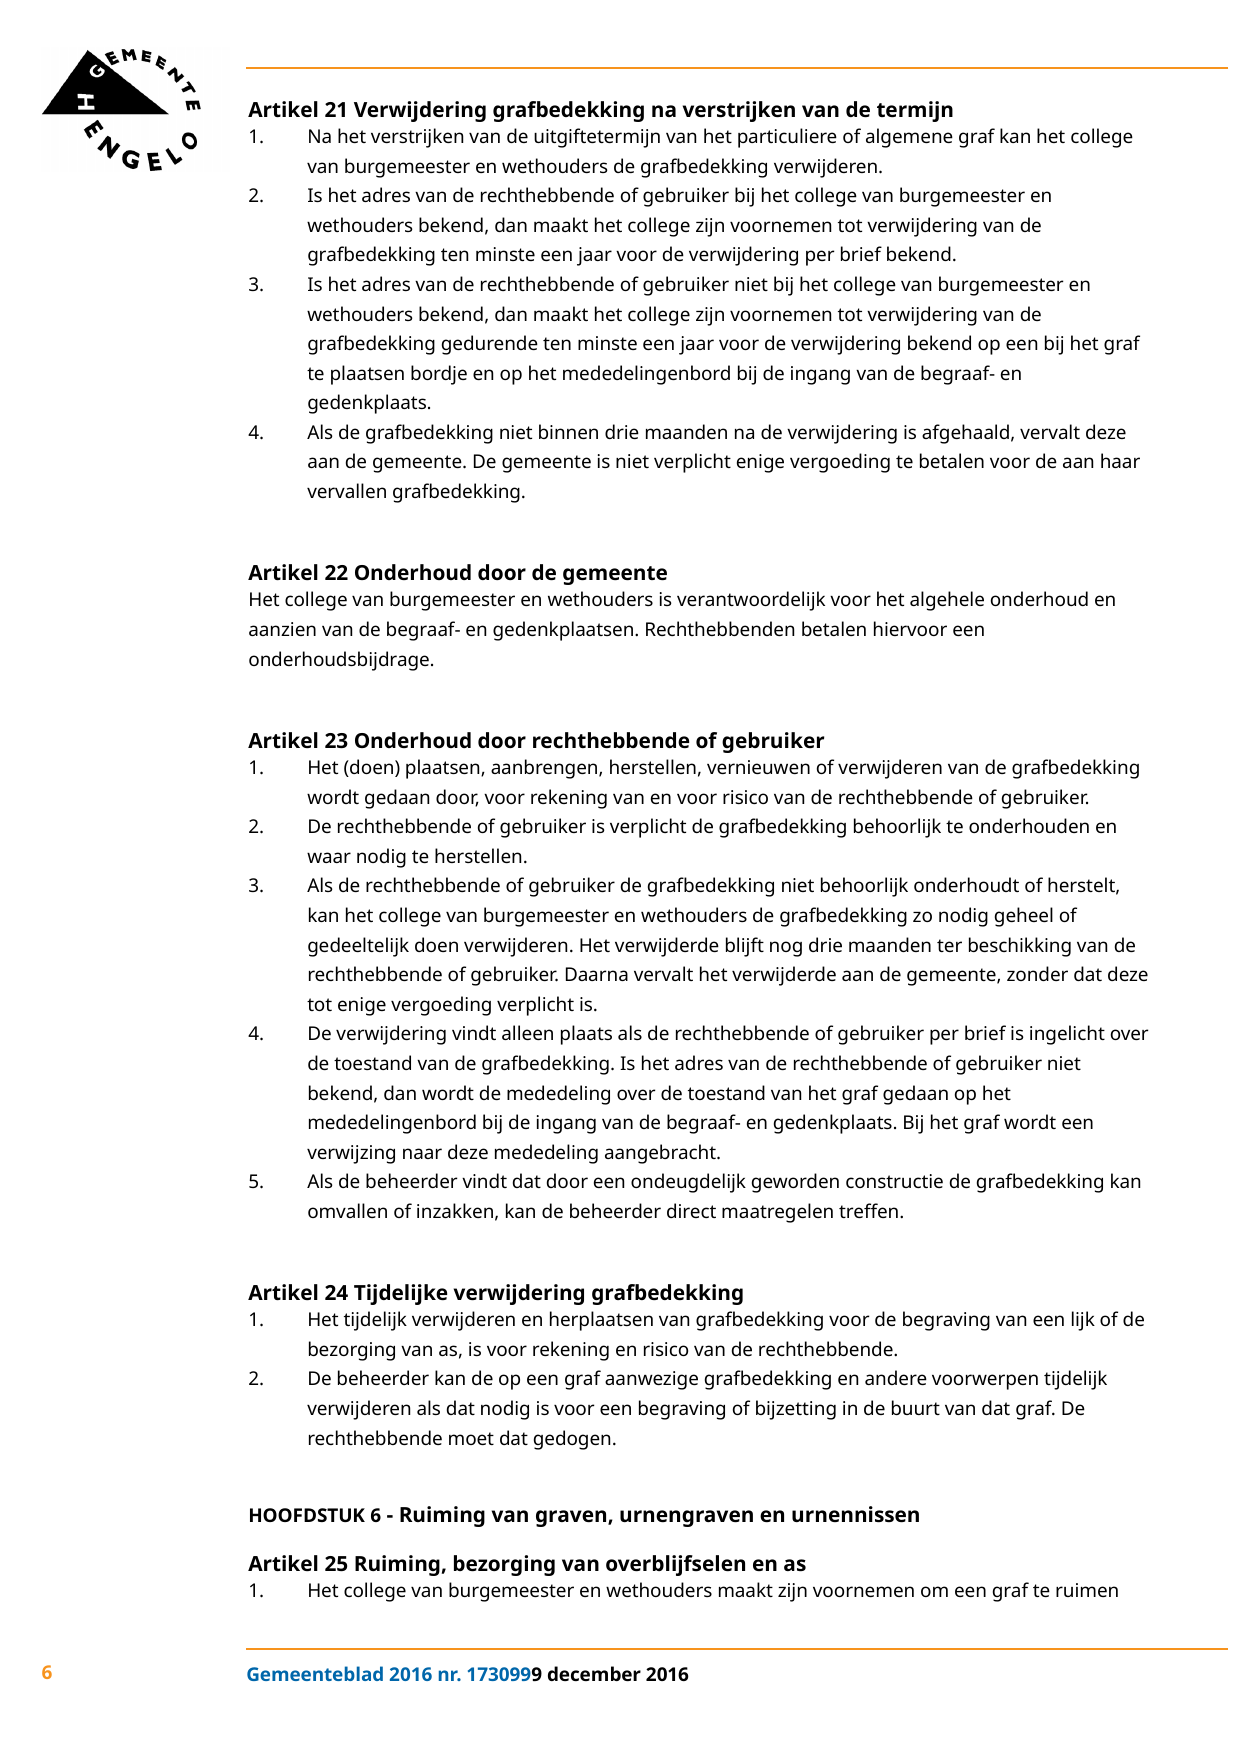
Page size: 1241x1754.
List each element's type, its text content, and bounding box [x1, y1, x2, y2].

text Het college van burgemeester en wethouders is verantwoordelijk voor het algehele onderhoud en aanzien van de begraaf- en gedenkplaatsen. Rechthebbenden betalen hiervoor een onderhoudsbijdrage. [248, 587, 1152, 672]
list De beheerder kan de op een graf aanwezige grafbedekking en andere voorwerpen tijdelijk verwijderen als dat nodig is voor een begraving of bijzetting in de buurt van dat graf. De rechthebbende moet dat gedogen. [248, 1366, 1152, 1451]
list Het college van burgemeester en wethouders maakt zijn voornemen om een graf te ruimen [248, 1578, 1152, 1603]
list Als de beheerder vindt dat door een ondeugdelijk geworden constructie de grafbedekking kan omvallen of inzakken, kan de beheerder direct maatregelen treffen. [248, 1168, 1152, 1224]
text HOOFDSTUK 6 - Ruiming van graven, urnengraven en urnennissen [248, 1500, 1152, 1528]
picture [41, 47, 231, 172]
text Artikel 22 Onderhoud door de gemeente [248, 558, 1152, 587]
list Als de rechthebbende of gebruiker de grafbedekking niet behoorlijk onderhoudt of herstelt, kan het college van burgemeester en wethouders de grafbedekking zo nodig geheel of gedeeltelijk doen verwijderen. Het verwijderde blijft nog drie maanden ter beschikking van de rechthebbende of gebruiker. Daarna vervalt het verwijderde aan de gemeente, zonder dat deze tot enige vergoeding verplicht is. [248, 873, 1152, 1017]
list Als de grafbedekking niet binnen drie maanden na de verwijdering is afgehaald, vervalt deze aan de gemeente. De gemeente is niet verplicht enige vergoeding te betalen voor de aan haar vervallen grafbedekking. [248, 419, 1152, 504]
list Na het verstrijken van de uitgiftetermijn van het particuliere of algemene graf kan het college van burgemeester en wethouders de grafbedekking verwijderen. [248, 123, 1152, 178]
text Artikel 25 Ruiming, bezorging van overblijfselen en as [248, 1549, 1152, 1578]
list Is het adres van de rechthebbende of gebruiker niet bij het college van burgemeester en wethouders bekend, dan maakt het college zijn voornemen tot verwijdering van de grafbedekking gedurende ten minste een jaar voor de verwijdering bekend op een bij het graf te plaatsen bordje en op het mededelingenbord bij de ingang van de begraaf- en gedenkplaats. [248, 271, 1152, 415]
list Is het adres van de rechthebbende of gebruiker bij het college van burgemeester en wethouders bekend, dan maakt het college zijn voornemen tot verwijdering van de grafbedekking ten minste een jaar voor de verwijdering per brief bekend. [248, 182, 1152, 267]
list De rechthebbende of gebruiker is verplicht de grafbedekking behoorlijk te onderhouden en waar nodig te herstellen. [248, 813, 1152, 869]
list De verwijdering vindt alleen plaats als de rechthebbende of gebruiker per brief is ingelicht over de toestand van de grafbedekking. Is het adres van de rechthebbende of gebruiker niet bekend, dan wordt de mededeling over de toestand van het graf gedaan op het mededelingenbord bij de ingang van de begraaf- en gedenkplaats. Bij het graf wordt een verwijzing naar deze mededeling aangebracht. [248, 1021, 1152, 1164]
text Artikel 21 Verwijdering grafbedekking na verstrijken van de termijn [248, 95, 1152, 123]
text Artikel 23 Onderhoud door rechthebbende of gebruiker [248, 726, 1152, 754]
list Het (doen) plaatsen, aanbrengen, herstellen, vernieuwen of verwijderen van de grafbedekking wordt gedaan door, voor rekening van en voor risico van de rechthebbende of gebruiker. [248, 754, 1152, 809]
text Artikel 24 Tijdelijke verwijdering grafbedekking [248, 1278, 1152, 1306]
list Het tijdelijk verwijderen en herplaatsen van grafbedekking voor de begraving van een lijk of de bezorging van as, is voor rekening en risico van de rechthebbende. [248, 1306, 1152, 1362]
